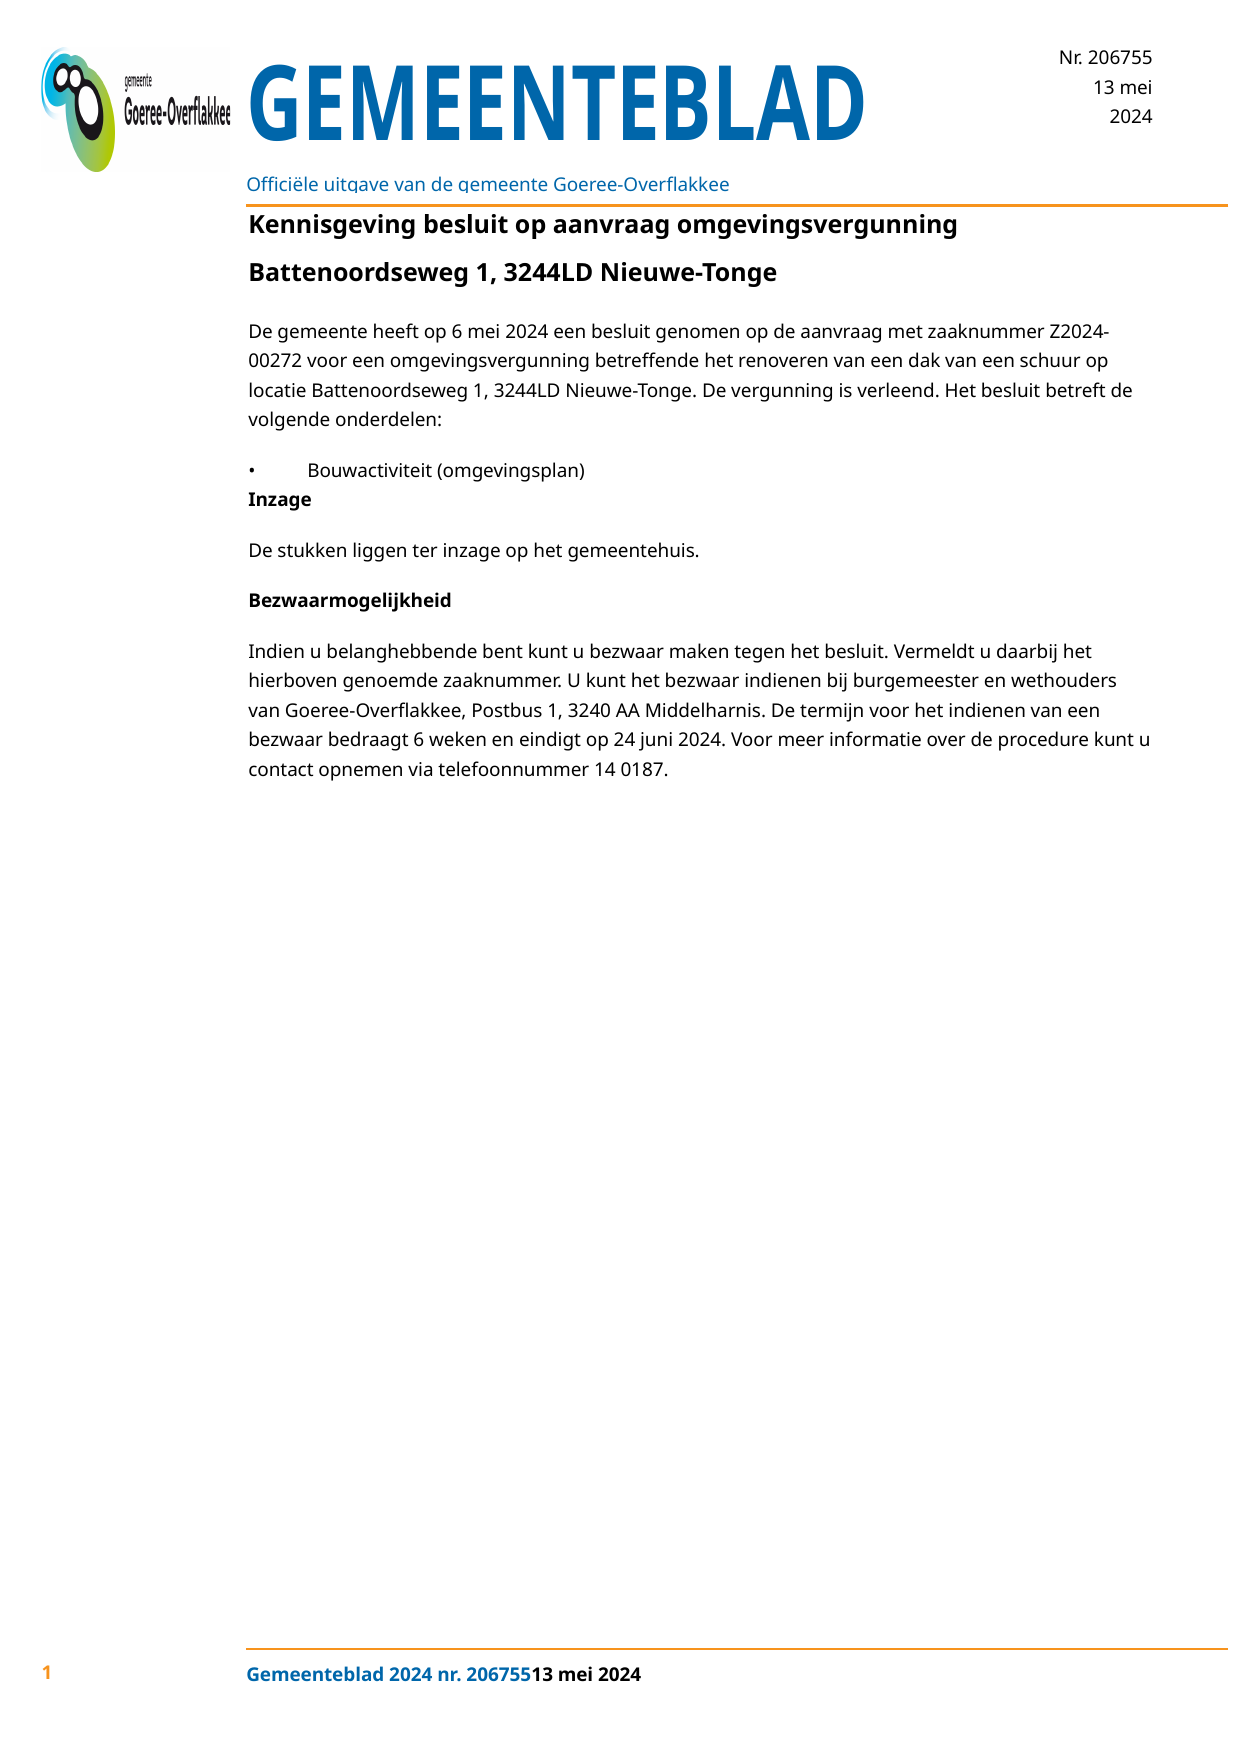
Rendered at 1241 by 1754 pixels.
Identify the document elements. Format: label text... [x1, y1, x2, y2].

text Kennisgeving besluit op aanvraag omgevingsvergunning Battenoordseweg 1, 3244LD Nieuwe-Tonge [248, 207, 1152, 288]
list Bouwactiviteit (omgevingsplan) [248, 457, 1152, 483]
text Bezwaarmogelijkheid [248, 587, 1152, 613]
picture [41, 47, 231, 172]
text De stukken liggen ter inzage op het gemeentehuis. [248, 537, 1152, 563]
text Indien u belanghebbende bent kunt u bezwaar maken tegen het besluit. Vermeldt u daarbij het hierboven genoemde zaaknummer. U kunt het bezwaar indienen bij burgemeester en wethouders van Goeree-Overflakkee, Postbus 1, 3240 AA Middelharnis. De termijn voor het indienen van een bezwaar bedraagt 6 weken en eindigt op 24 juni 2024. Voor meer informatie over de procedure kunt u contact opnemen via telefoonnummer 14 0187. [248, 638, 1152, 782]
text De gemeente heeft op 6 mei 2024 een besluit genomen op de aanvraag met zaaknummer Z2024-00272 voor een omgevingsvergunning betreffende het renoveren van een dak van een schuur op locatie Battenoordseweg 1, 3244LD Nieuwe-Tonge. De vergunning is verleend. Het besluit betreft de volgende onderdelen: [248, 318, 1152, 432]
text Inzage [248, 487, 1152, 512]
